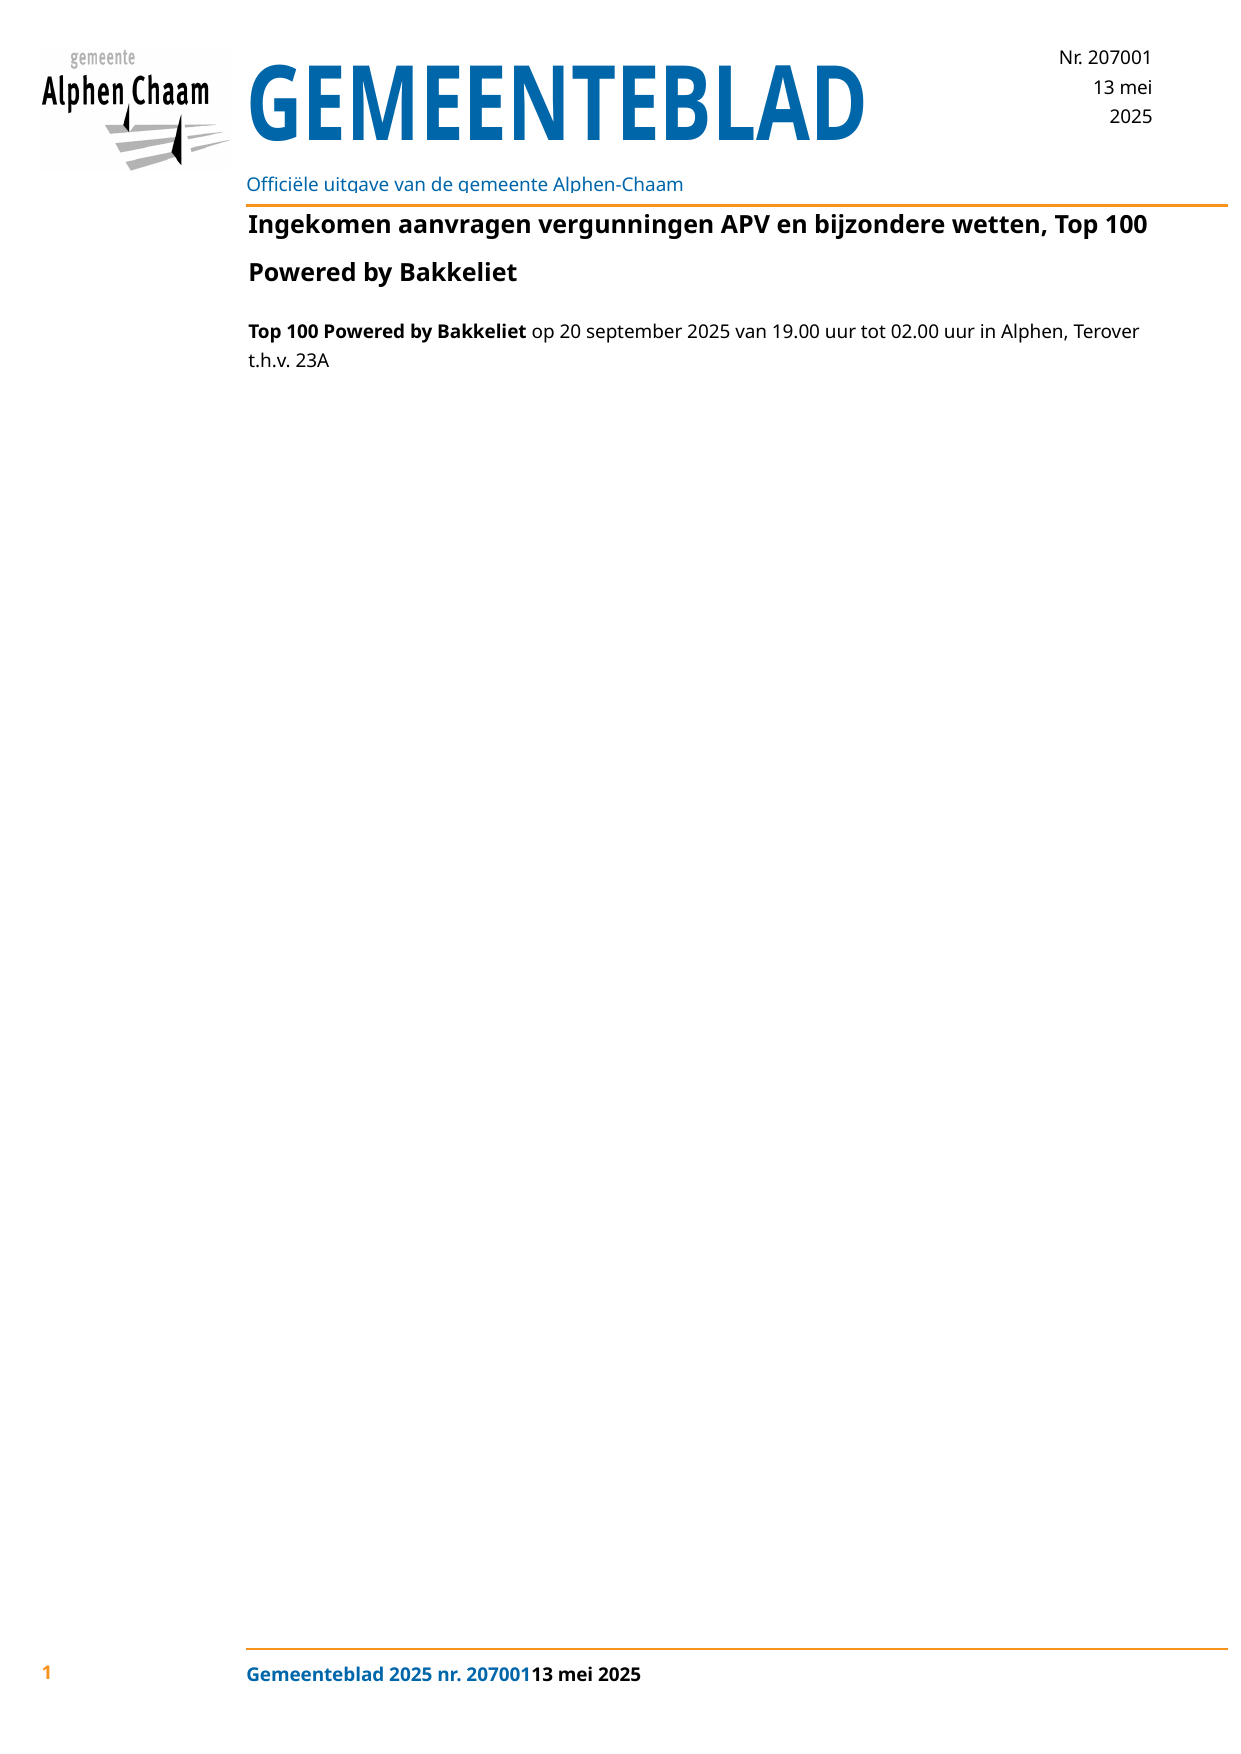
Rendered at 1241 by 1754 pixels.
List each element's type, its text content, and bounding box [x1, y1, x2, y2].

picture [41, 47, 231, 172]
text Top 100 Powered by Bakkeliet op 20 september 2025 van 19.00 uur tot 02.00 uur in Alphen, Terover t.h.v. 23A [248, 318, 1152, 373]
text Ingekomen aanvragen vergunningen APV en bijzondere wetten, Top 100 Powered by Bakkeliet [248, 207, 1152, 288]
